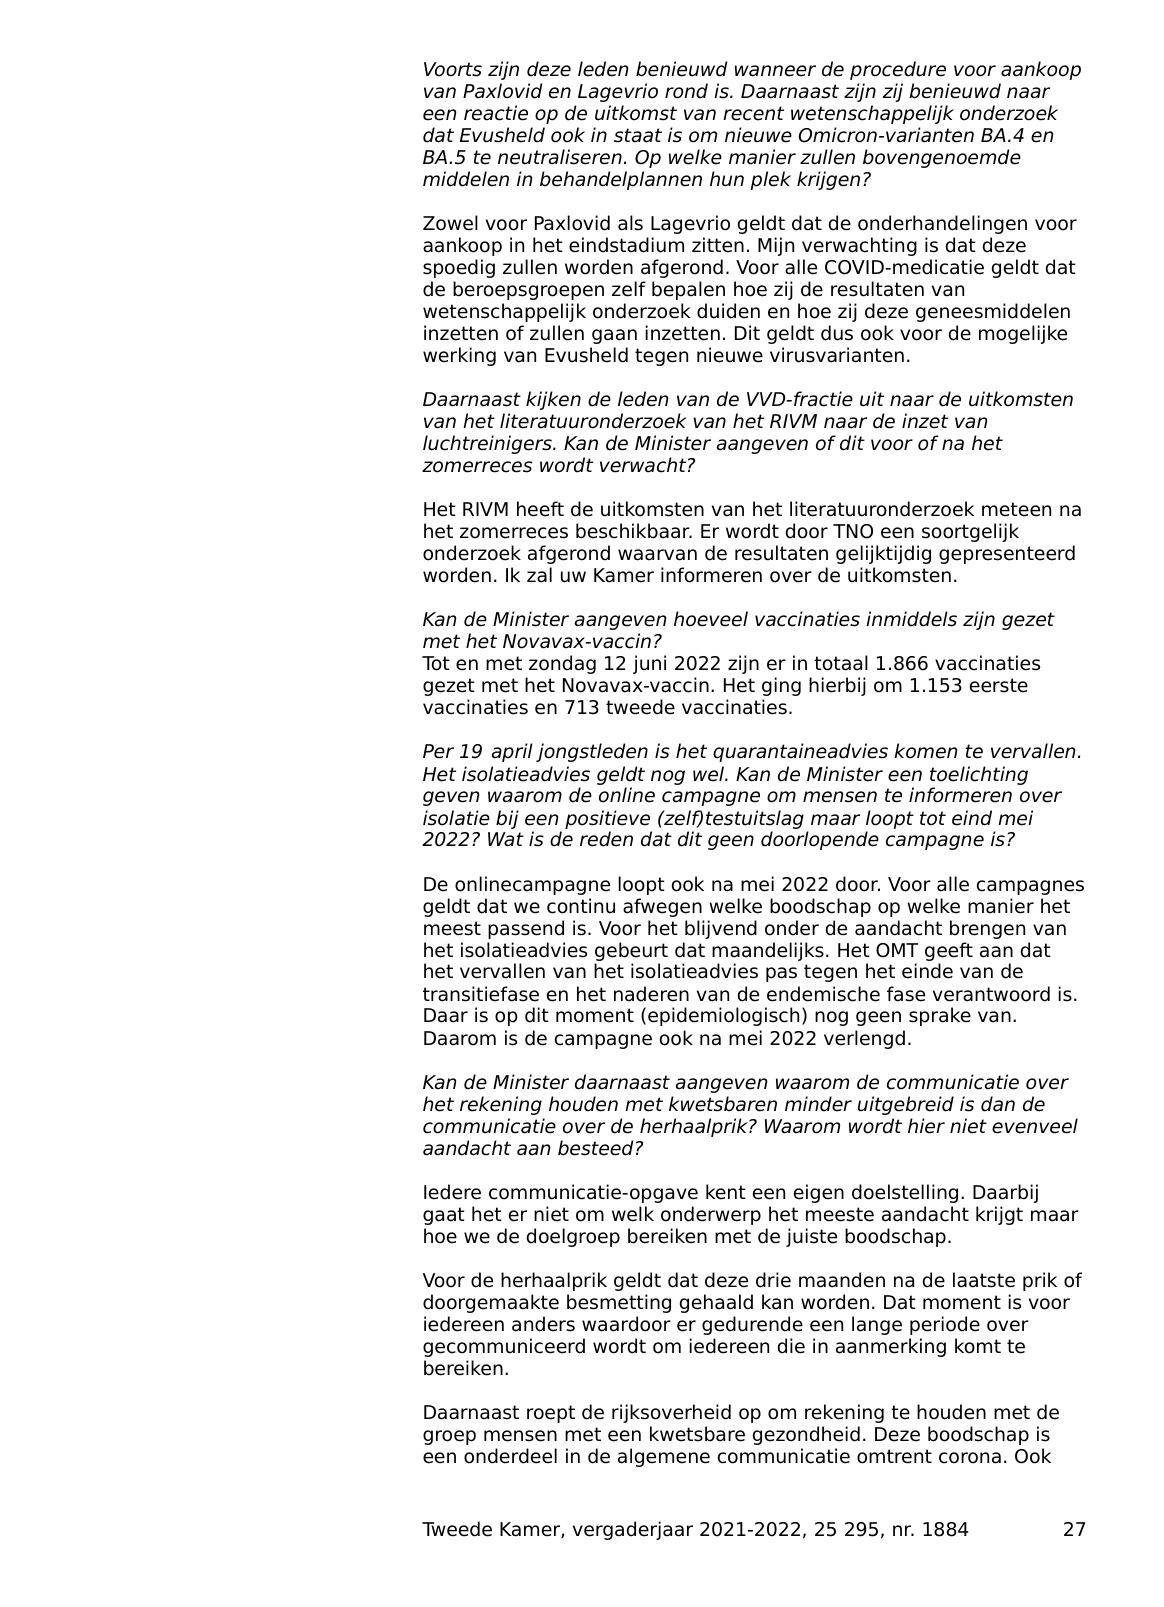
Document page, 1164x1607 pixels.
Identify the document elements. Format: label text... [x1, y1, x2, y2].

text Kan de Minister daarnaast aangeven waarom de communicatie over het rekening houden met kwetsbaren minder uitgebreid is dan de communicatie over de herhaalprik? Waarom wordt hier niet evenveel aandacht aan besteed? [422, 1072, 1087, 1159]
text Het RIVM heeft de uitkomsten van het literatuuronderzoek meteen na het zomerreces beschikbaar. Er wordt door TNO een soortgelijk onderzoek afgerond waarvan de resultaten gelijktijdig gepresenteerd worden. Ik zal uw Kamer informeren over de uitkomsten. [422, 499, 1087, 587]
text Per 19 april jongstleden is het quarantaineadvies komen te vervallen. Het isolatieadvies geldt nog wel. Kan de Minister een toelichting geven waarom de online campagne om mensen te informeren over isolatie bij een positieve (zelf)testuitslag maar loopt tot eind mei 2022? Wat is de reden dat dit geen doorlopende campagne is? [422, 741, 1087, 851]
text Zowel voor Paxlovid als Lagevrio geldt dat de onderhandelingen voor aankoop in het eindstadium zitten. Mijn verwachting is dat deze spoedig zullen worden afgerond. Voor alle COVID-medicatie geldt dat de beroepsgroepen zelf bepalen hoe zij de resultaten van wetenschappelijk onderzoek duiden en hoe zij deze geneesmiddelen inzetten of zullen gaan inzetten. Dit geldt dus ook voor de mogelijke werking van Evusheld tegen nieuwe virusvarianten. [422, 213, 1087, 367]
text Voorts zijn deze leden benieuwd wanneer de procedure voor aankoop van Paxlovid en Lagevrio rond is. Daarnaast zijn zij benieuwd naar een reactie op de uitkomst van recent wetenschappelijk onderzoek dat Evusheld ook in staat is om nieuwe Omicron-varianten BA.4 en BA.5 te neutraliseren. Op welke manier zullen bovengenoemde middelen in behandelplannen hun plek krijgen? [422, 59, 1087, 191]
text Daarnaast kijken de leden van de VVD-fractie uit naar de uitkomsten van het literatuuronderzoek van het RIVM naar de inzet van luchtreinigers. Kan de Minister aangeven of dit voor of na het zomerreces wordt verwacht? [422, 389, 1087, 477]
text Voor de herhaalprik geldt dat deze drie maanden na de laatste prik of doorgemaakte besmetting gehaald kan worden. Dat moment is voor iedereen anders waardoor er gedurende een lange periode over gecommuniceerd wordt om iedereen die in aanmerking komt te bereiken. [422, 1270, 1087, 1380]
text Kan de Minister aangeven hoeveel vaccinaties inmiddels zijn gezet met het Novavax-vaccin? [422, 609, 1087, 653]
text De onlinecampagne loopt ook na mei 2022 door. Voor alle campagnes geldt dat we continu afwegen welke boodschap op welke manier het meest passend is. Voor het blijvend onder de aandacht brengen van het isolatieadvies gebeurt dat maandelijks. Het OMT geeft aan dat het vervallen van het isolatieadvies pas tegen het einde van de transitiefase en het naderen van de endemische fase verantwoord is. Daar is op dit moment (epidemiologisch) nog geen sprake van. Daarom is de campagne ook na mei 2022 verlengd. [422, 873, 1087, 1049]
text Iedere communicatie-opgave kent een eigen doelstelling. Daarbij gaat het er niet om welk onderwerp het meeste aandacht krijgt maar hoe we de doelgroep bereiken met de juiste boodschap. [422, 1182, 1087, 1248]
text Daarnaast roept de rijksoverheid op om rekening te houden met de groep mensen met een kwetsbare gezondheid. Deze boodschap is een onderdeel in de algemene communicatie omtrent corona. Ook [422, 1402, 1087, 1468]
text Tot en met zondag 12 juni 2022 zijn er in totaal 1.866 vaccinaties gezet met het Novavax-vaccin. Het ging hierbij om 1.153 eerste vaccinaties en 713 tweede vaccinaties. [422, 653, 1087, 719]
